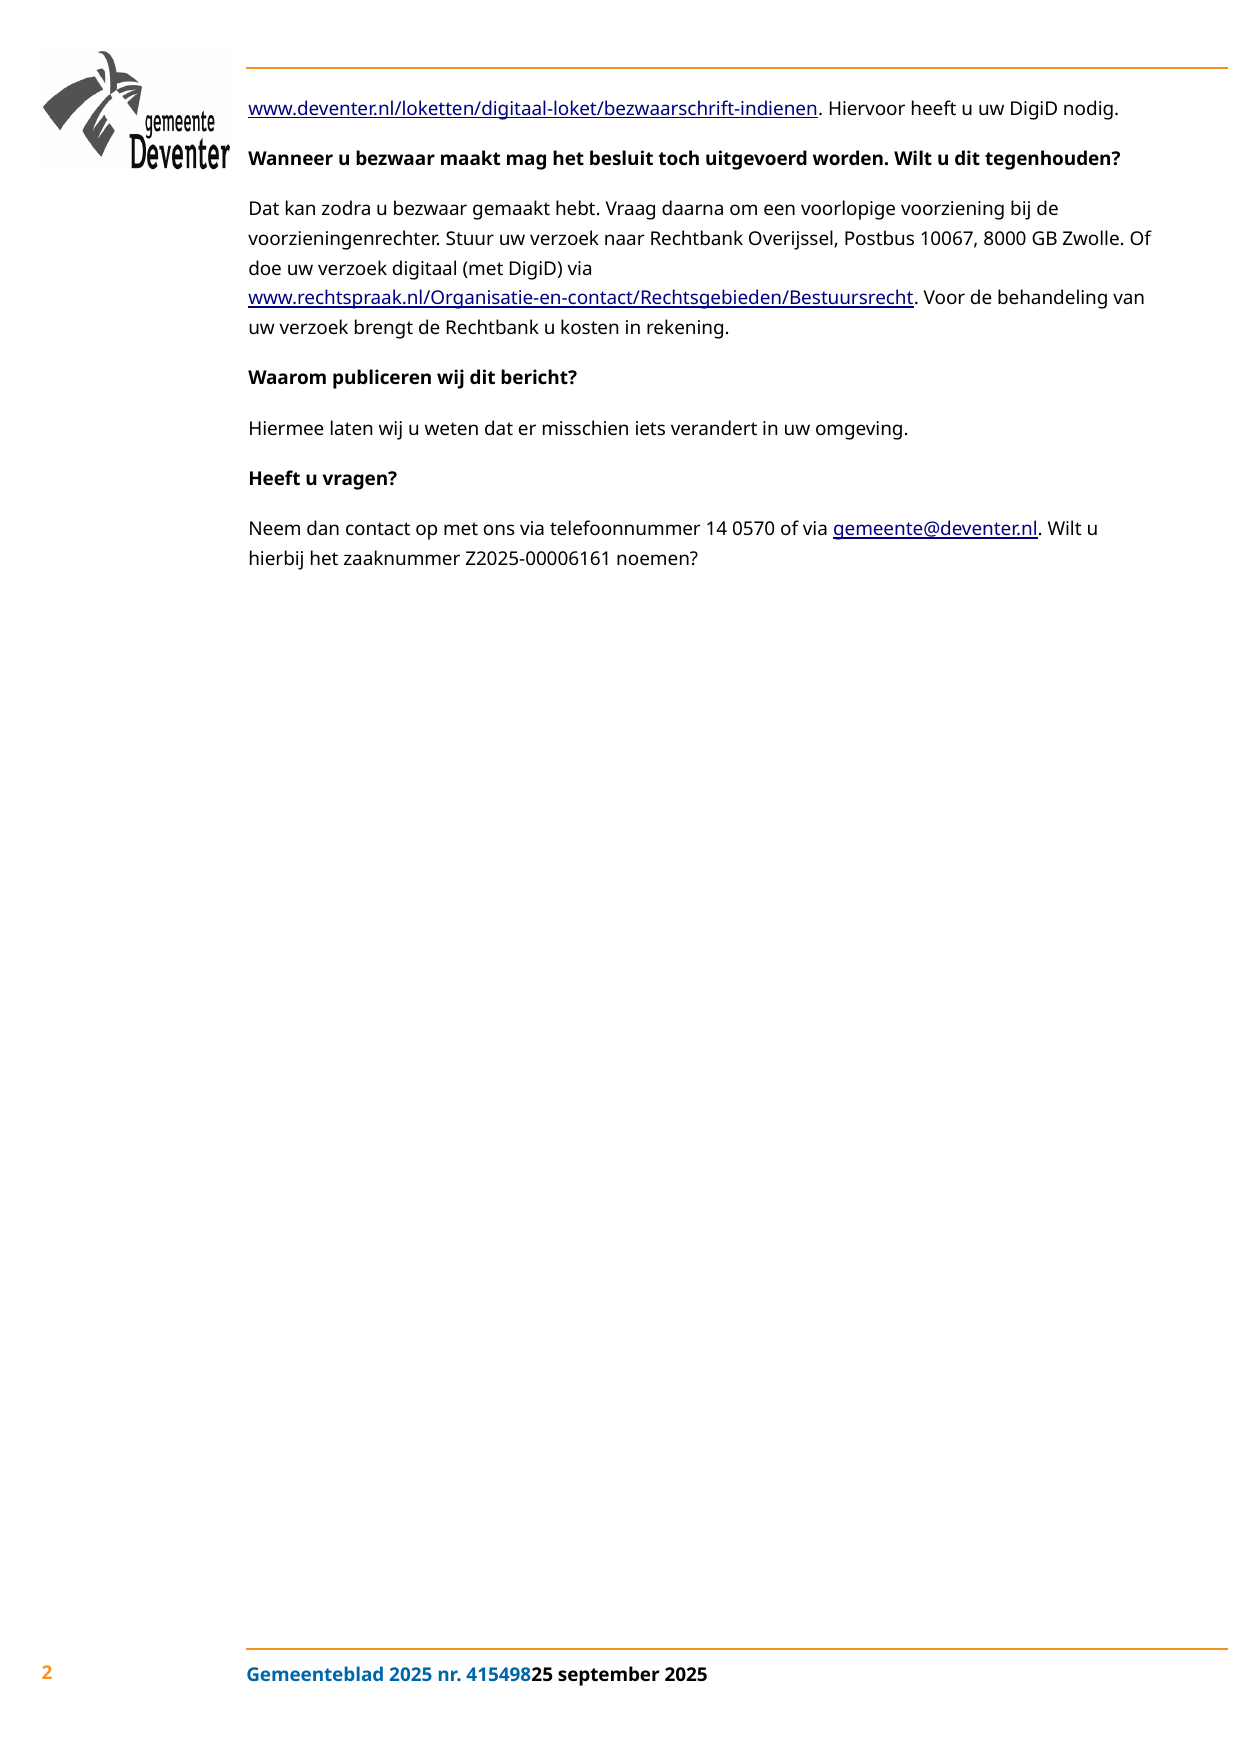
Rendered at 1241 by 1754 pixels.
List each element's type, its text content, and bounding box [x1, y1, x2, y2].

text Wanneer u bezwaar maakt mag het besluit toch uitgevoerd worden. Wilt u dit tegenhouden? [248, 145, 1152, 171]
text Dat kan zodra u bezwaar gemaakt hebt. Vraag daarna om een voorlopige voorziening bij de voorzieningenrechter. Stuur uw verzoek naar Rechtbank Overijssel, Postbus 10067, 8000 GB Zwolle. Of doe uw verzoek digitaal (met DigiD) via www.rechtspraak.nl/Organisatie-en-contact/Rechtsgebieden/Bestuursrecht. Voor de behandeling van uw verzoek brengt de Rechtbank u kosten in rekening. [248, 196, 1152, 340]
text Heeft u vragen? [248, 465, 1152, 491]
text Hiermee laten wij u weten dat er misschien iets verandert in uw omgeving. [248, 415, 1152, 441]
text www.deventer.nl/loketten/digitaal-loket/bezwaarschrift-indienen. Hiervoor heeft u uw DigiD nodig. [248, 95, 1152, 121]
text Neem dan contact op met ons via telefoonnummer 14 0570 of via gemeente@deventer.nl. Wilt u hierbij het zaaknummer Z2025-00006161 noemen? [248, 516, 1152, 571]
picture [41, 47, 231, 172]
text Waarom publiceren wij dit bericht? [248, 364, 1152, 390]
